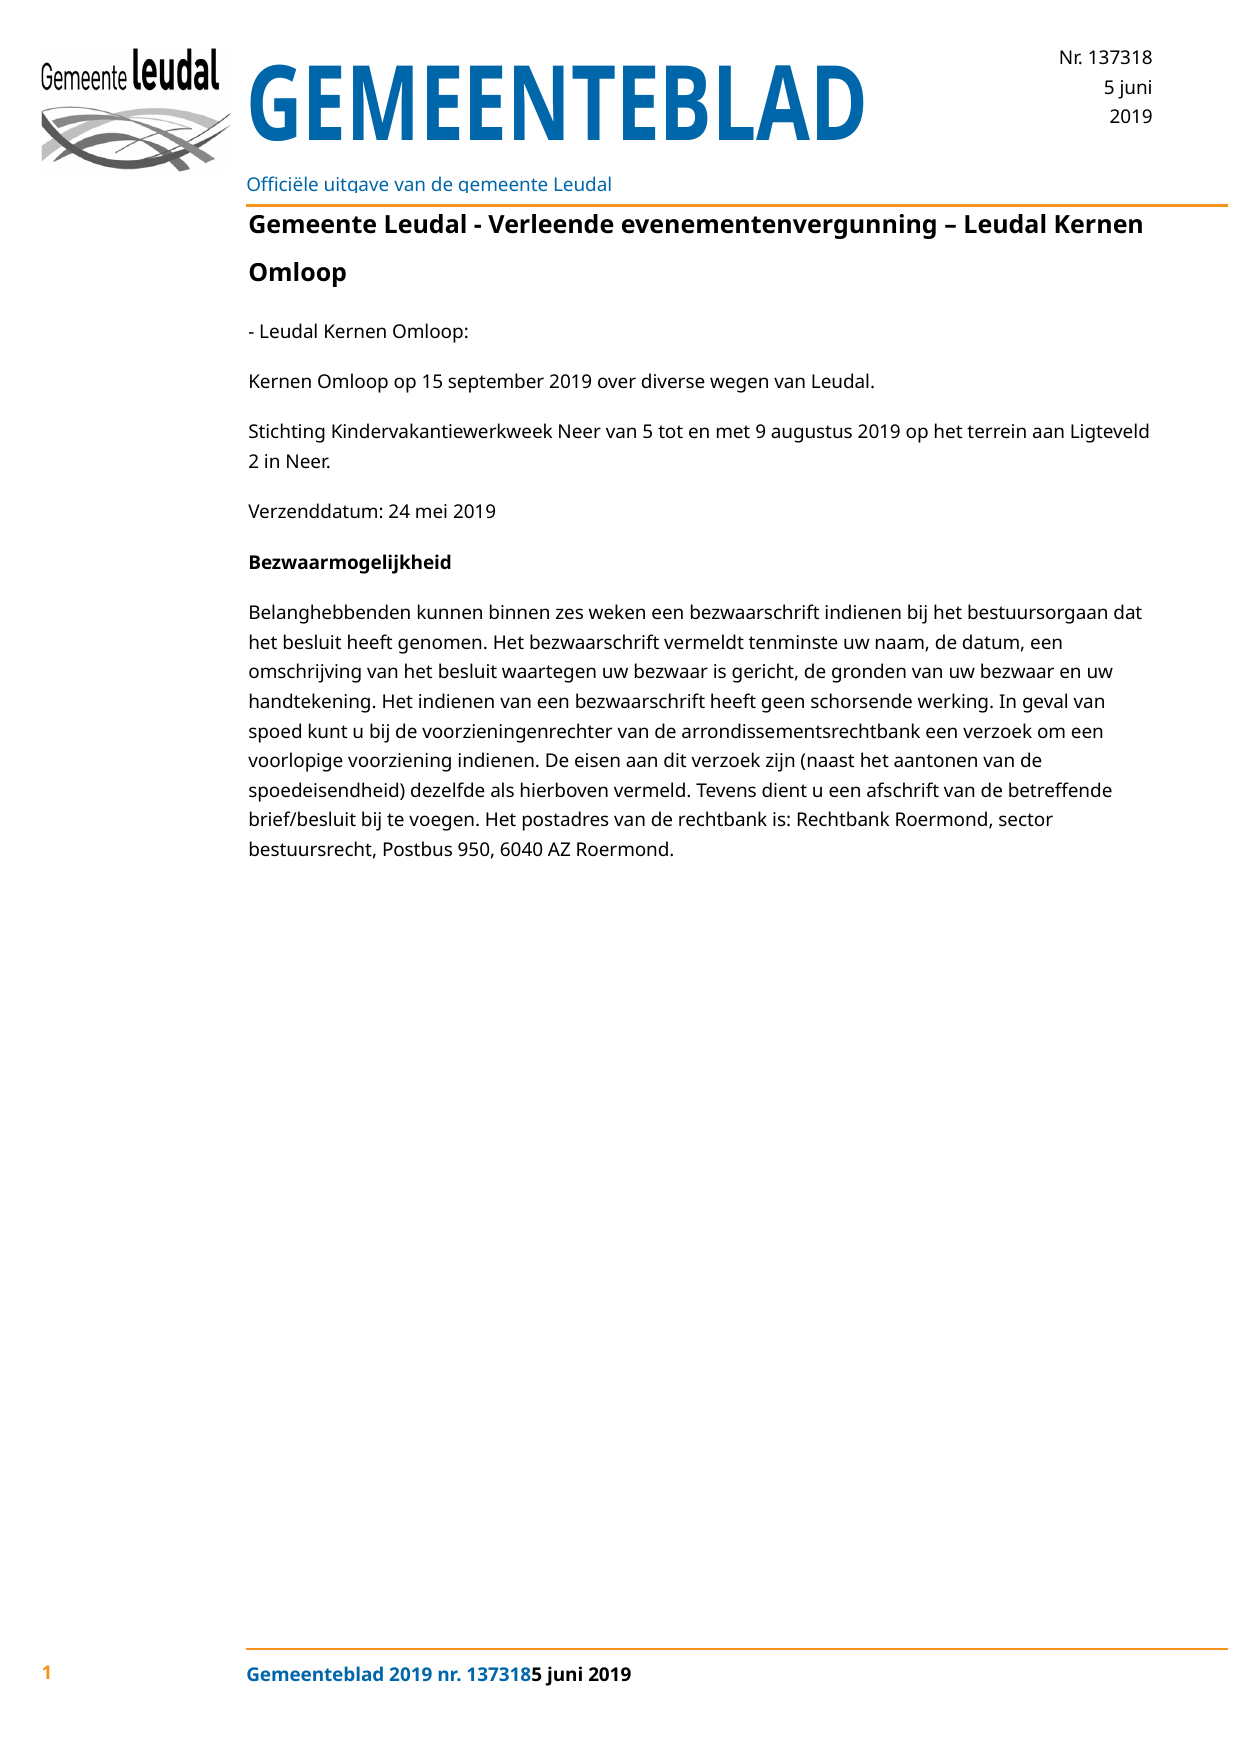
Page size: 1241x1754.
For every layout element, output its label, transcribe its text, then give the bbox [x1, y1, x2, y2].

text Gemeente Leudal - Verleende evenementenvergunning – Leudal Kernen Omloop [248, 207, 1152, 288]
picture [41, 47, 231, 172]
text Bezwaarmogelijkheid [248, 549, 1152, 575]
text - Leudal Kernen Omloop: [248, 318, 1152, 344]
text Stichting Kindervakantiewerkweek Neer van 5 tot en met 9 augustus 2019 op het terrein aan Ligteveld 2 in Neer. [248, 419, 1152, 474]
text Belanghebbenden kunnen binnen zes weken een bezwaarschrift indienen bij het bestuursorgaan dat het besluit heeft genomen. Het bezwaarschrift vermeldt tenminste uw naam, de datum, een omschrijving van het besluit waartegen uw bezwaar is gericht, de gronden van uw bezwaar en uw handtekening. Het indienen van een bezwaarschrift heeft geen schorsende werking. In geval van spoed kunt u bij de voorzieningenrechter van de arrondissementsrechtbank een verzoek om een voorlopige voorziening indienen. De eisen aan dit verzoek zijn (naast het aantonen van de spoedeisendheid) dezelfde als hierboven vermeld. Tevens dient u een afschrift van de betreffende brief/besluit bij te voegen. Het postadres van de rechtbank is: Rechtbank Roermond, sector bestuursrecht, Postbus 950, 6040 AZ Roermond. [248, 599, 1152, 862]
text Verzenddatum: 24 mei 2019 [248, 499, 1152, 524]
text Kernen Omloop op 15 september 2019 over diverse wegen van Leudal. [248, 368, 1152, 394]
